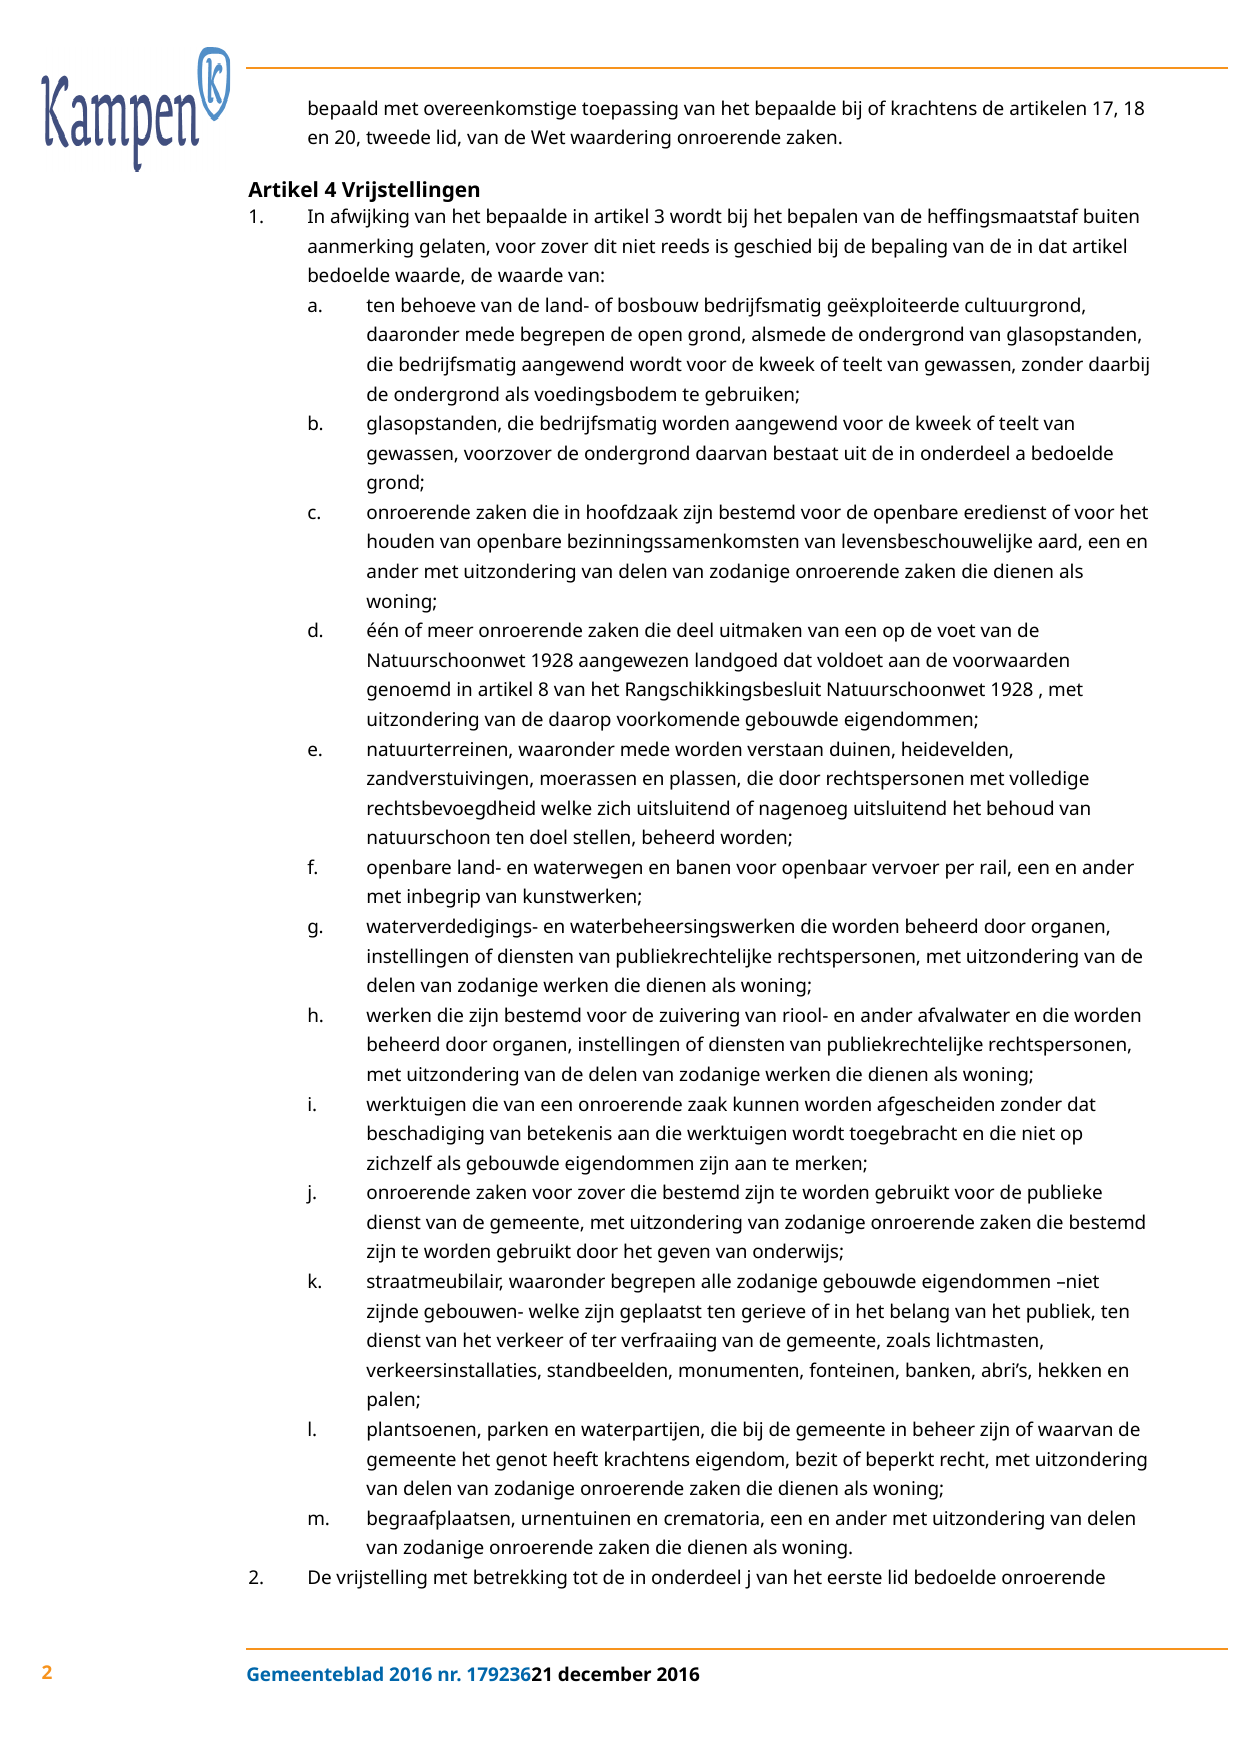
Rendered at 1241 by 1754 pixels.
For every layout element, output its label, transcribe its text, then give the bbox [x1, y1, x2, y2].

text Artikel 4 Vrijstellingen [248, 175, 1152, 203]
list waterverdedigings- en waterbeheersingswerken die worden beheerd door organen, instellingen of diensten van publiekrechtelijke rechtspersonen, met uitzondering van de delen van zodanige werken die dienen als woning; [307, 913, 1152, 998]
list De vrijstelling met betrekking tot de in onderdeel j van het eerste lid bedoelde onroerende [248, 1564, 1152, 1590]
list werken die zijn bestemd voor de zuivering van riool- en ander afvalwater en die worden beheerd door organen, instellingen of diensten van publiekrechtelijke rechtspersonen, met uitzondering van de delen van zodanige werken die dienen als woning; [307, 1002, 1152, 1087]
list straatmeubilair, waaronder begrepen alle zodanige gebouwde eigendommen –niet zijnde gebouwen- welke zijn geplaatst ten gerieve of in het belang van het publiek, ten dienst van het verkeer of ter verfraaiing van de gemeente, zoals lichtmasten, verkeersinstallaties, standbeelden, monumenten, fonteinen, banken, abri’s, hekken en palen; [307, 1268, 1152, 1412]
list ten behoeve van de land- of bosbouw bedrijfsmatig geëxploiteerde cultuurgrond, daaronder mede begrepen de open grond, alsmede de ondergrond van glasopstanden, die bedrijfsmatig aangewend wordt voor de kweek of teelt van gewassen, zonder daarbij de ondergrond als voedingsbodem te gebruiken; [307, 292, 1152, 406]
list begraafplaatsen, urnentuinen en crematoria, een en ander met uitzondering van delen van zodanige onroerende zaken die dienen als woning. [307, 1505, 1152, 1560]
list natuurterreinen, waaronder mede worden verstaan duinen, heidevelden, zandverstuivingen, moerassen en plassen, die door rechtspersonen met volledige rechtsbevoegdheid welke zich uitsluitend of nagenoeg uitsluitend het behoud van natuurschoon ten doel stellen, beheerd worden; [307, 736, 1152, 850]
list één of meer onroerende zaken die deel uitmaken van een op de voet van de Natuurschoonwet 1928 aangewezen landgoed dat voldoet aan de voorwaarden genoemd in artikel 8 van het Rangschikkingsbesluit Natuurschoonwet 1928 , met uitzondering van de daarop voorkomende gebouwde eigendommen; [307, 617, 1152, 732]
list In afwijking van het bepaalde in artikel 3 wordt bij het bepalen van de heffingsmaatstaf buiten aanmerking gelaten, voor zover dit niet reeds is geschied bij de bepaling van de in dat artikel bedoelde waarde, de waarde van: [248, 203, 1152, 288]
list bepaald met overeenkomstige toepassing van het bepaalde bij of krachtens de artikelen 17, 18 en 20, tweede lid, van de Wet waardering onroerende zaken. [248, 95, 1152, 150]
list werktuigen die van een onroerende zaak kunnen worden afgescheiden zonder dat beschadiging van betekenis aan die werktuigen wordt toegebracht en die niet op zichzelf als gebouwde eigendommen zijn aan te merken; [307, 1091, 1152, 1176]
picture [41, 47, 231, 172]
list plantsoenen, parken en waterpartijen, die bij de gemeente in beheer zijn of waarvan de gemeente het genot heeft krachtens eigendom, bezit of beperkt recht, met uitzondering van delen van zodanige onroerende zaken die dienen als woning; [307, 1416, 1152, 1501]
list onroerende zaken voor zover die bestemd zijn te worden gebruikt voor de publieke dienst van de gemeente, met uitzondering van zodanige onroerende zaken die bestemd zijn te worden gebruikt door het geven van onderwijs; [307, 1179, 1152, 1264]
list openbare land- en waterwegen en banen voor openbaar vervoer per rail, een en ander met inbegrip van kunstwerken; [307, 854, 1152, 909]
list glasopstanden, die bedrijfsmatig worden aangewend voor de kweek of teelt van gewassen, voorzover de ondergrond daarvan bestaat uit de in onderdeel a bedoelde grond; [307, 410, 1152, 495]
list onroerende zaken die in hoofdzaak zijn bestemd voor de openbare eredienst of voor het houden van openbare bezinningssamenkomsten van levensbeschouwelijke aard, een en ander met uitzondering van delen van zodanige onroerende zaken die dienen als woning; [307, 499, 1152, 613]
